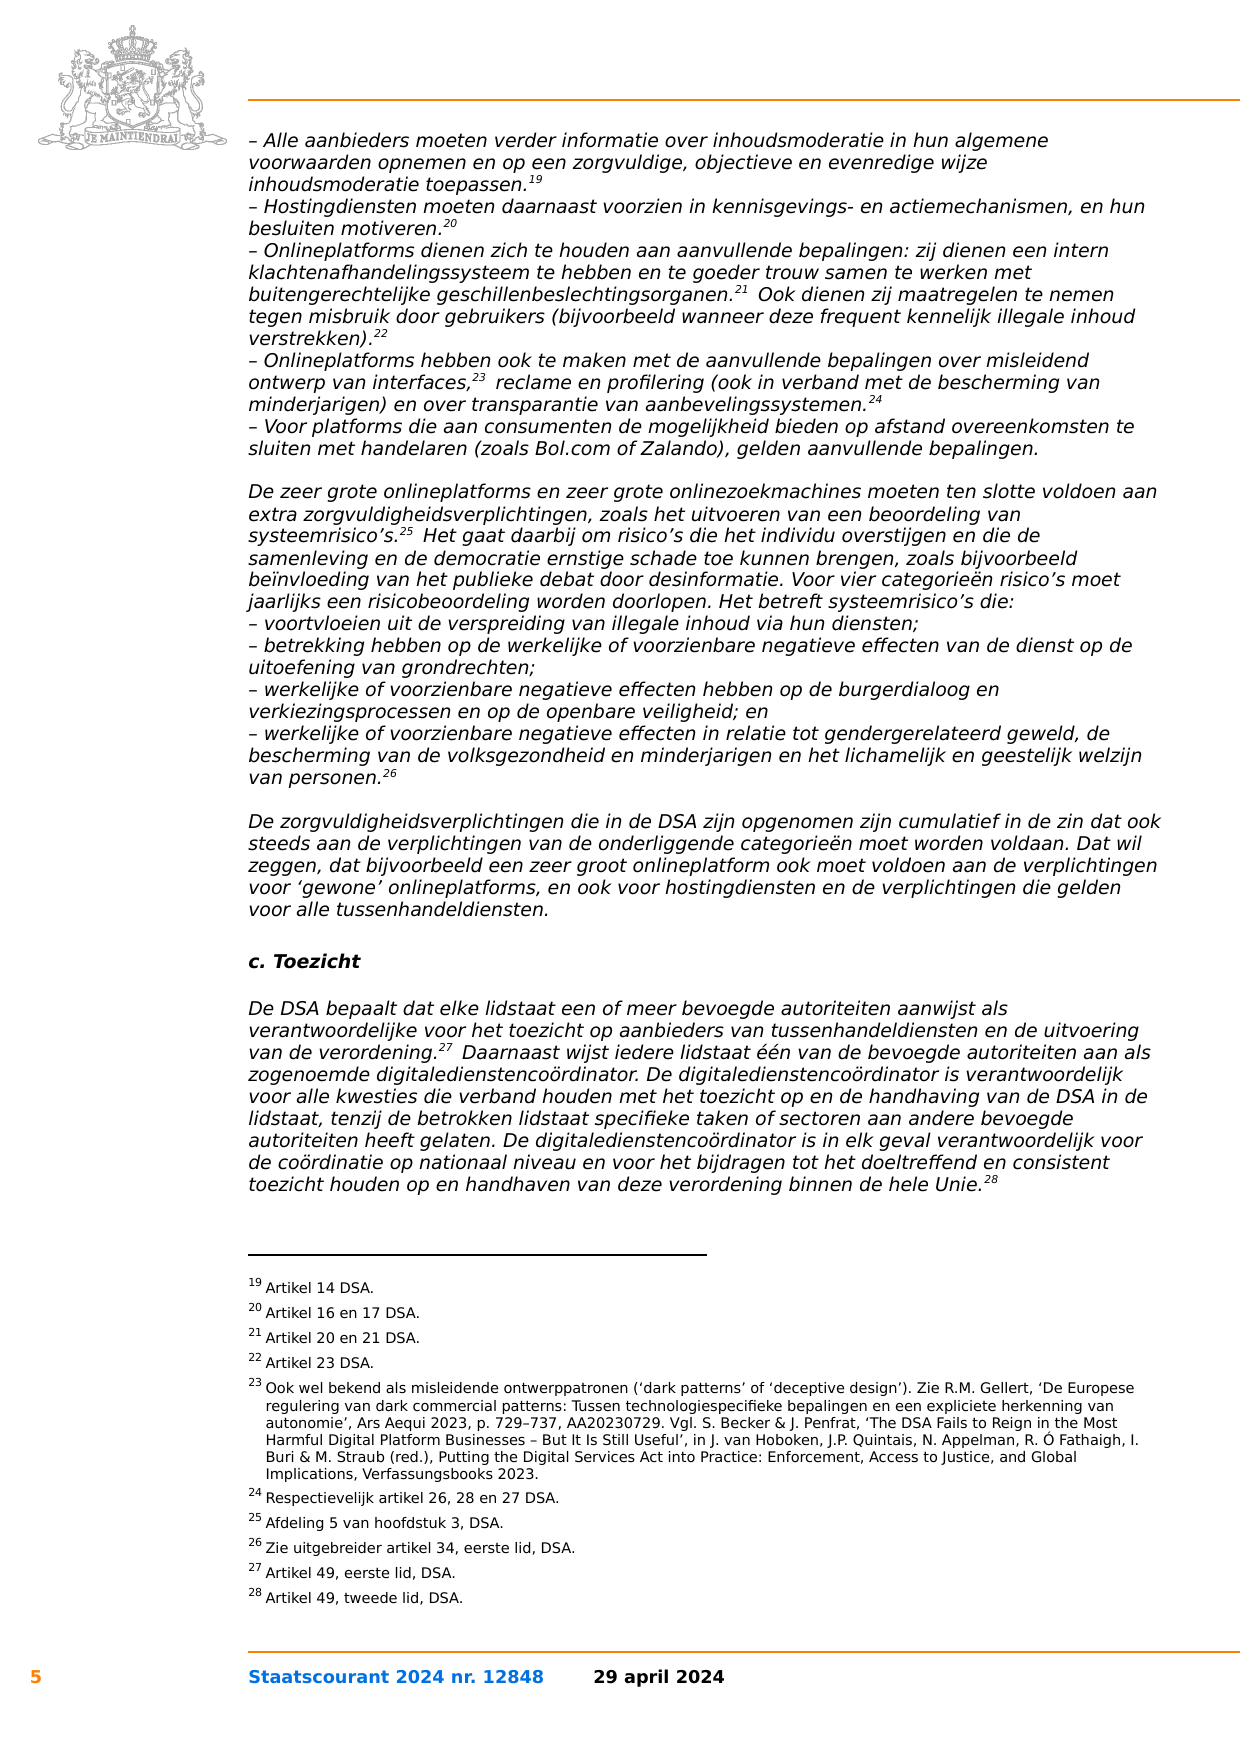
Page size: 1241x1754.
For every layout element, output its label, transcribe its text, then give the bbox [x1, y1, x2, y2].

text De DSA bepaalt dat elke lidstaat een of meer bevoegde autoriteiten aanwijst als verantwoordelijke voor het toezicht op aanbieders van tussenhandeldiensten en de uitvoering van de verordening. Daarnaast wijst iedere lidstaat één van de bevoegde autoriteiten aan als zogenoemde digitaledienstencoördinator. De digitaledienstencoördinator is verantwoordelijk voor alle kwesties die verband houden met het toezicht op en de handhaving van de DSA in de lidstaat, tenzij de betrokken lidstaat specifieke taken of sectoren aan andere bevoegde autoriteiten heeft gelaten. De digitaledienstencoördinator is in elk geval verantwoordelijk voor de coördinatie op nationaal niveau en voor het bijdragen tot het doeltreffend en consistent toezicht houden op en handhaven van deze verordening binnen de hele Unie. [248, 998, 1163, 1196]
text Artikel 23 DSA. [248, 1351, 1163, 1373]
text Ook wel bekend als misleidende ontwerppatronen (‘dark patterns’ of ‘deceptive design’). Zie R.M. Gellert, ‘De Europese regulering van dark commercial patterns: Tussen technologiespecifieke bepalingen en een expliciete herkenning van autonomie’, Ars Aequi 2023, p. 729–737, AA20230729. Vgl. S. Becker & J. Penfrat, ‘The DSA Fails to Reign in the Most Harmful Digital Platform Businesses – But It Is Still Useful’, in J. van Hoboken, J.P. Quintais, N. Appelman, R. Ó Fathaigh, I. Buri & M. Straub (red.), Putting the Digital Services Act into Practice: Enforcement, Access to Justice, and Global Implications, Verfassungsbooks 2023. [248, 1376, 1163, 1483]
text Zie uitgebreider artikel 34, eerste lid, DSA. [248, 1536, 1163, 1558]
text – Alle aanbieders moeten verder informatie over inhoudsmoderatie in hun algemene voorwaarden opnemen en op een zorgvuldige, objectieve en evenredige wijze inhoudsmoderatie toepassen. [248, 130, 1163, 196]
subtitle c. Toezicht [248, 951, 1163, 973]
picture [38, 25, 227, 150]
text – Onlineplatforms dienen zich te houden aan aanvullende bepalingen: zij dienen een intern klachtenafhandelingssysteem te hebben en te goeder trouw samen te werken met buitengerechtelijke geschillenbeslechtingsorganen. Ook dienen zij maatregelen te nemen tegen misbruik door gebruikers (bijvoorbeeld wanneer deze frequent kennelijk illegale inhoud verstrekken). [248, 240, 1163, 350]
text – Voor platforms die aan consumenten de mogelijkheid bieden op afstand overeenkomsten te sluiten met handelaren (zoals Bol.com of Zalando), gelden aanvullende bepalingen. [248, 416, 1163, 459]
text – Hostingdiensten moeten daarnaast voorzien in kennisgevings- en actiemechanismen, en hun besluiten motiveren. [248, 196, 1163, 240]
text – betrekking hebben op de werkelijke of voorzienbare negatieve effecten van de dienst op de uitoefening van grondrechten; [248, 635, 1163, 679]
text Artikel 49, tweede lid, DSA. [248, 1586, 1163, 1608]
text De zorgvuldigheidsverplichtingen die in de DSA zijn opgenomen zijn cumulatief in de zin dat ook steeds aan de verplichtingen van de onderliggende categorieën moet worden voldaan. Dat wil zeggen, dat bijvoorbeeld een zeer groot onlineplatform ook moet voldoen aan de verplichtingen voor ‘gewone’ onlineplatforms, en ook voor hostingdiensten en de verplichtingen die gelden voor alle tussenhandeldiensten. [248, 811, 1163, 921]
text Afdeling 5 van hoofdstuk 3, DSA. [248, 1511, 1163, 1533]
text Artikel 16 en 17 DSA. [248, 1301, 1163, 1323]
text – werkelijke of voorzienbare negatieve effecten in relatie tot gendergerelateerd geweld, de bescherming van de volksgezondheid en minderjarigen en het lichamelijk en geestelijk welzijn van personen. [248, 723, 1163, 789]
text Artikel 14 DSA. [248, 1276, 1163, 1298]
text De zeer grote onlineplatforms en zeer grote onlinezoekmachines moeten ten slotte voldoen aan extra zorgvuldigheidsverplichtingen, zoals het uitvoeren van een beoordeling van systeemrisico’s. Het gaat daarbij om risico’s die het individu overstijgen en die de samenleving en de democratie ernstige schade toe kunnen brengen, zoals bijvoorbeeld beïnvloeding van het publieke debat door desinformatie. Voor vier categorieën risico’s moet jaarlijks een risicobeoordeling worden doorlopen. Het betreft systeemrisico’s die: [248, 481, 1163, 613]
text – Onlineplatforms hebben ook te maken met de aanvullende bepalingen over misleidend ontwerp van interfaces, reclame en profilering (ook in verband met de bescherming van minderjarigen) en over transparantie van aanbevelingssystemen. [248, 350, 1163, 416]
text Respectievelijk artikel 26, 28 en 27 DSA. [248, 1486, 1163, 1508]
text Artikel 49, eerste lid, DSA. [248, 1561, 1163, 1583]
text – werkelijke of voorzienbare negatieve effecten hebben op de burgerdialoog en verkiezingsprocessen en op de openbare veiligheid; en [248, 679, 1163, 723]
text Artikel 20 en 21 DSA. [248, 1326, 1163, 1348]
text – voortvloeien uit de verspreiding van illegale inhoud via hun diensten; [248, 613, 1163, 635]
